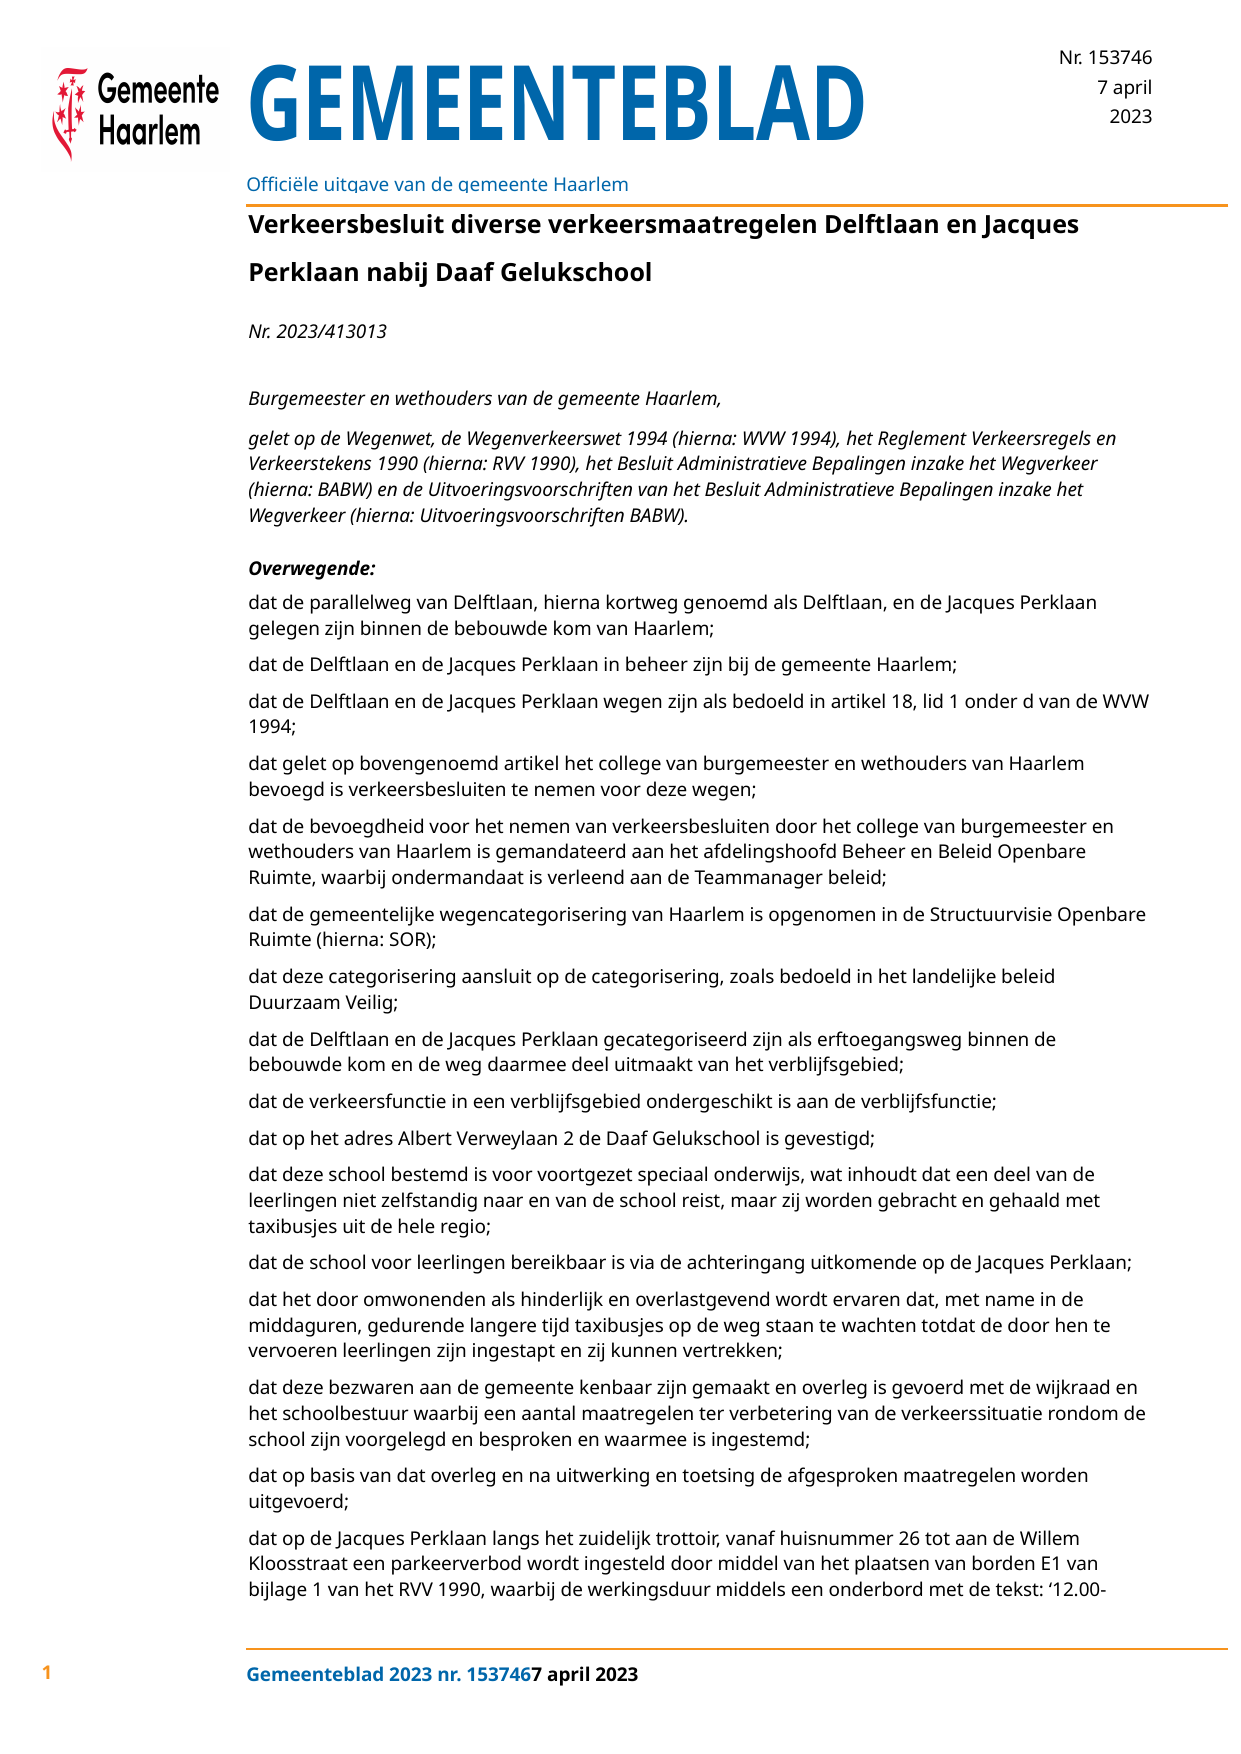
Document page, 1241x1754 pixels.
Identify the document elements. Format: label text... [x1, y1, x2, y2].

text dat de gemeentelijke wegencategorisering van Haarlem is opgenomen in de Structuurvisie Openbare Ruimte (hierna: SOR); [248, 901, 1152, 952]
text dat op het adres Albert Verweylaan 2 de Daaf Gelukschool is gevestigd; [248, 1125, 1152, 1151]
text dat de Delftlaan en de Jacques Perklaan gecategoriseerd zijn als erftoegangsweg binnen de bebouwde kom en de weg daarmee deel uitmaakt van het verblijfsgebied; [248, 1026, 1152, 1077]
text Verkeersbesluit diverse verkeersmaatregelen Delftlaan en Jacques Perklaan nabij Daaf Gelukschool [248, 207, 1152, 288]
text dat het door omwonenden als hinderlijk en overlastgevend wordt ervaren dat, met name in de middaguren, gedurende langere tijd taxibusjes op de weg staan te wachten totdat de door hen te vervoeren leerlingen zijn ingestapt en zij kunnen vertrekken; [248, 1286, 1152, 1363]
text dat gelet op bovengenoemd artikel het college van burgemeester en wethouders van Haarlem bevoegd is verkeersbesluiten te nemen voor deze wegen; [248, 750, 1152, 802]
text dat deze bezwaren aan de gemeente kenbaar zijn gemaakt en overleg is gevoerd met de wijkraad en het schoolbestuur waarbij een aantal maatregelen ter verbetering van de verkeerssituatie rondom de school zijn voorgelegd en besproken en waarmee is ingestemd; [248, 1374, 1152, 1452]
text Overwegende: [248, 555, 1152, 581]
text dat op de Jacques Perklaan langs het zuidelijk trottoir, vanaf huisnummer 26 tot aan de Willem Kloosstraat een parkeerverbod wordt ingesteld door middel van het plaatsen van borden E1 van bijlage 1 van het RVV 1990, waarbij de werkingsduur middels een onderbord met de tekst: ‘12.00- [248, 1525, 1152, 1602]
text Nr. 2023/413013 [248, 318, 1152, 344]
text dat deze categorisering aansluit op de categorisering, zoals bedoeld in het landelijke beleid Duurzaam Veilig; [248, 963, 1152, 1015]
text gelet op de Wegenwet, de Wegenverkeerswet 1994 (hierna: WVW 1994), het Reglement Verkeersregels en Verkeerstekens 1990 (hierna: RVV 1990), het Besluit Administratieve Bepalingen inzake het Wegverkeer (hierna: BABW) en de Uitvoeringsvoorschriften van het Besluit Administratieve Bepalingen inzake het Wegverkeer (hierna: Uitvoeringsvoorschriften BABW). [248, 425, 1152, 528]
text dat de bevoegdheid voor het nemen van verkeersbesluiten door het college van burgemeester en wethouders van Haarlem is gemandateerd aan het afdelingshoofd Beheer en Beleid Openbare Ruimte, waarbij ondermandaat is verleend aan de Teammanager beleid; [248, 813, 1152, 890]
text dat de parallelweg van Delftlaan, hierna kortweg genoemd als Delftlaan, en de Jacques Perklaan gelegen zijn binnen de bebouwde kom van Haarlem; [248, 589, 1152, 640]
text dat de school voor leerlingen bereikbaar is via de achteringang uitkomende op de Jacques Perklaan; [248, 1249, 1152, 1275]
text dat de verkeersfunctie in een verblijfsgebied ondergeschikt is aan de verblijfsfunctie; [248, 1088, 1152, 1114]
text dat deze school bestemd is voor voortgezet speciaal onderwijs, wat inhoudt dat een deel van de leerlingen niet zelfstandig naar en van de school reist, maar zij worden gebracht en gehaald met taxibusjes uit de hele regio; [248, 1161, 1152, 1239]
text dat op basis van dat overleg en na uitwerking en toetsing de afgesproken maatregelen worden uitgevoerd; [248, 1462, 1152, 1514]
text Burgemeester en wethouders van de gemeente Haarlem, [248, 386, 1152, 411]
picture [41, 47, 231, 172]
text dat de Delftlaan en de Jacques Perklaan wegen zijn als bedoeld in artikel 18, lid 1 onder d van de WVW 1994; [248, 688, 1152, 739]
text dat de Delftlaan en de Jacques Perklaan in beheer zijn bij de gemeente Haarlem; [248, 651, 1152, 677]
